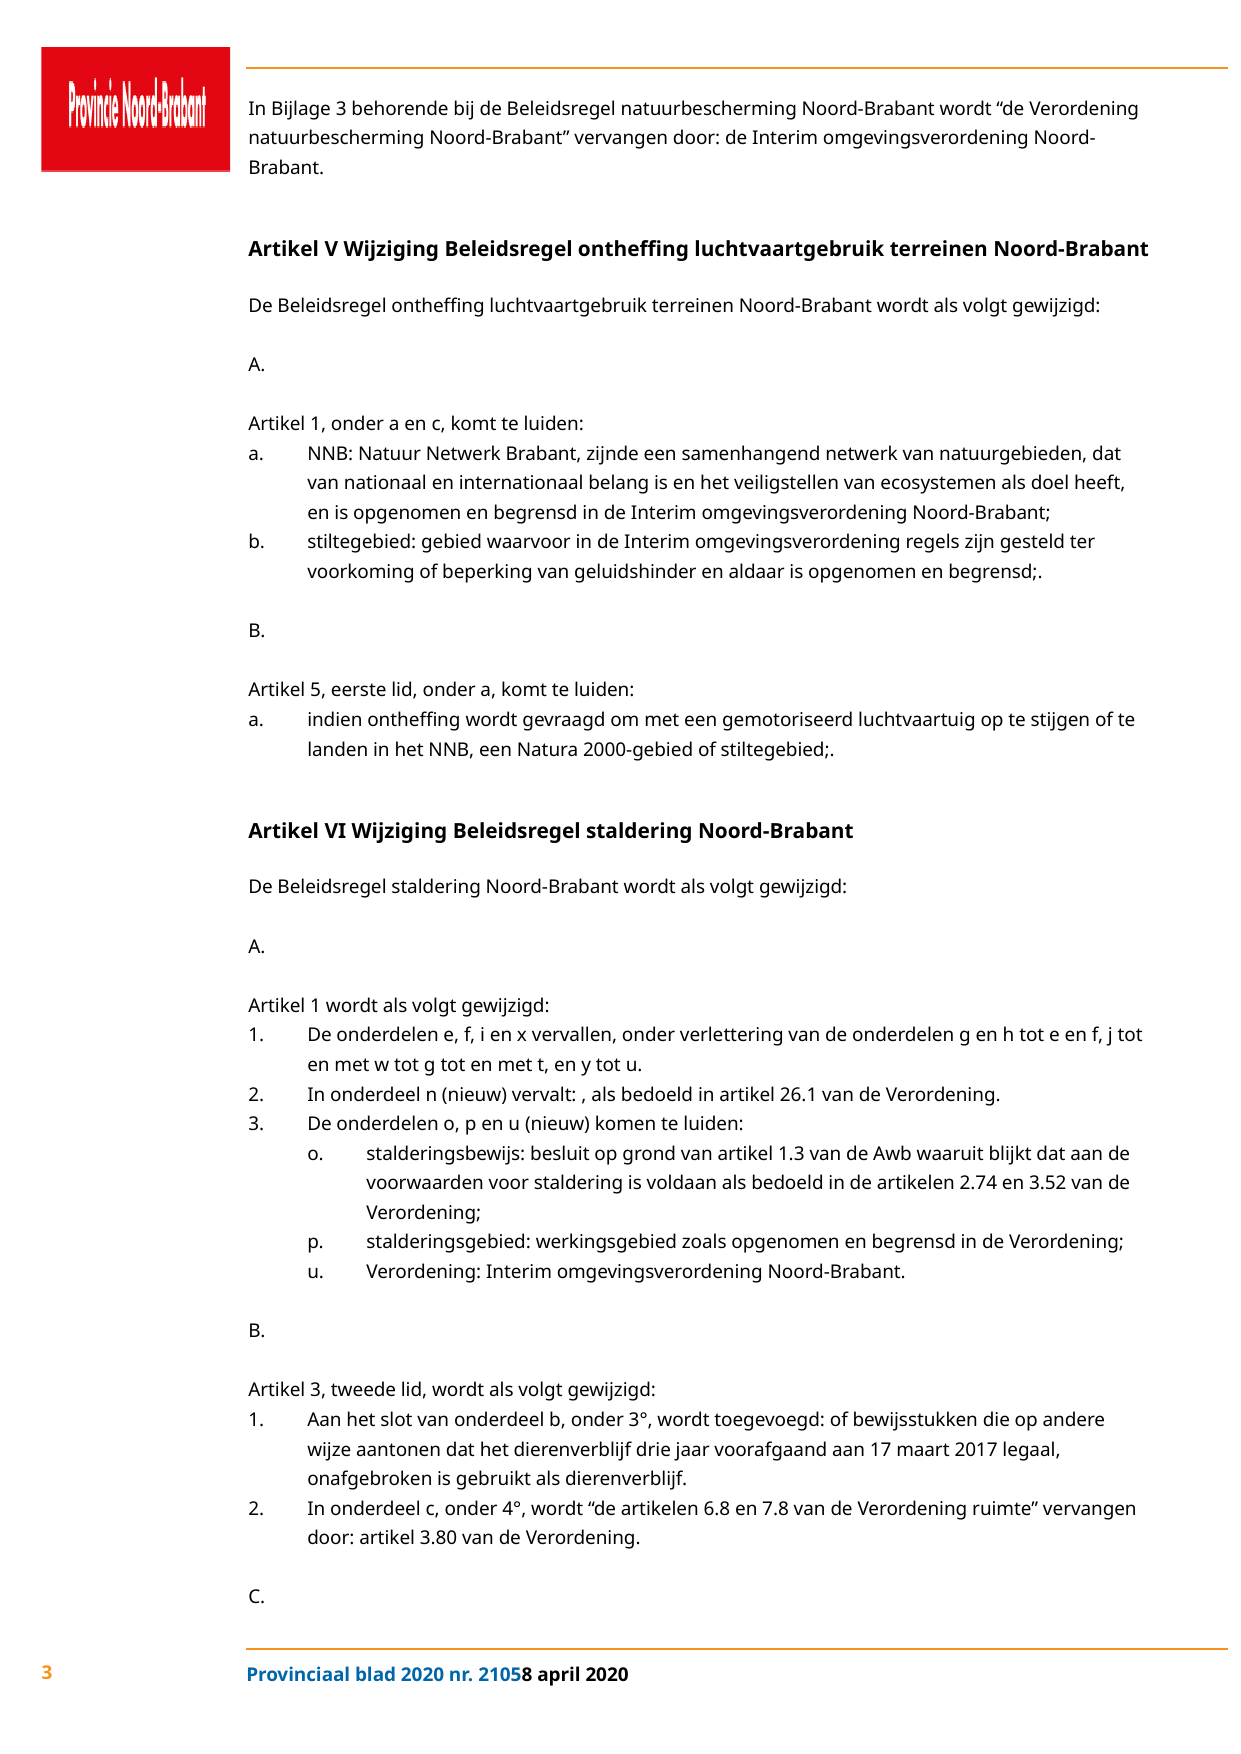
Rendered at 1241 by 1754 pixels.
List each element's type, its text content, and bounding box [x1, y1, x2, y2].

list stiltegebied: gebied waarvoor in de Interim omgevingsverordening regels zijn gesteld ter voorkoming of beperking van geluidshinder en aldaar is opgenomen en begrensd;. [248, 529, 1152, 584]
text Artikel 3, tweede lid, wordt als volgt gewijzigd: [248, 1377, 1152, 1402]
text Artikel 5, eerste lid, onder a, komt te luiden: [248, 677, 1152, 702]
list Verordening: Interim omgevingsverordening Noord-Brabant. [307, 1258, 1152, 1284]
list In onderdeel c, onder 4°, wordt “de artikelen 6.8 en 7.8 van de Verordening ruimte” vervangen door: artikel 3.80 van de Verordening. [248, 1495, 1152, 1550]
list indien ontheffing wordt gevraagd om met een gemotoriseerd luchtvaartuig op te stijgen of te landen in het NNB, een Natura 2000-gebied of stiltegebied;. [248, 706, 1152, 761]
list stalderingsgebied: werkingsgebied zoals opgenomen en begrensd in de Verordening; [307, 1229, 1152, 1254]
list In onderdeel n (nieuw) vervalt: , als bedoeld in artikel 26.1 van de Verordening. [248, 1081, 1152, 1107]
text De Beleidsregel ontheffing luchtvaartgebruik terreinen Noord-Brabant wordt als volgt gewijzigd: [248, 292, 1152, 318]
list NNB: Natuur Netwerk Brabant, zijnde een samenhangend netwerk van natuurgebieden, dat van nationaal en internationaal belang is en het veiligstellen van ecosystemen als doel heeft, en is opgenomen en begrensd in de Interim omgevingsverordening Noord-Brabant; [248, 440, 1152, 525]
text Artikel 1, onder a en c, komt te luiden: [248, 410, 1152, 436]
picture [41, 47, 231, 172]
list De onderdelen o, p en u (nieuw) komen te luiden: [248, 1110, 1152, 1136]
list Aan het slot van onderdeel b, onder 3°, wordt toegevoegd: of bewijsstukken die op andere wijze aantonen dat het dierenverblijf drie jaar voorafgaand aan 17 maart 2017 legaal, onafgebroken is gebruikt als dierenverblijf. [248, 1406, 1152, 1491]
text In Bijlage 3 behorende bij de Beleidsregel natuurbescherming Noord-Brabant wordt “de Verordening natuurbescherming Noord-Brabant” vervangen door: de Interim omgevingsverordening Noord-Brabant. [248, 95, 1152, 180]
text Artikel 1 wordt als volgt gewijzigd: [248, 992, 1152, 1018]
text B. [248, 1317, 1152, 1343]
text A. [248, 351, 1152, 377]
text Artikel VI Wijziging Beleidsregel staldering Noord-Brabant [248, 816, 1152, 844]
list De onderdelen e, f, i en x vervallen, onder verlettering van de onderdelen g en h tot e en f, j tot en met w tot g tot en met t, en y tot u. [248, 1022, 1152, 1077]
text C. [248, 1584, 1152, 1609]
text A. [248, 933, 1152, 959]
list stalderingsbewijs: besluit op grond van artikel 1.3 van de Awb waaruit blijkt dat aan de voorwaarden voor staldering is voldaan als bedoeld in de artikelen 2.74 en 3.52 van de Verordening; [307, 1140, 1152, 1225]
text De Beleidsregel staldering Noord-Brabant wordt als volgt gewijzigd: [248, 874, 1152, 899]
text B. [248, 617, 1152, 643]
text Artikel V Wijziging Beleidsregel ontheffing luchtvaartgebruik terreinen Noord-Brabant [248, 234, 1152, 262]
